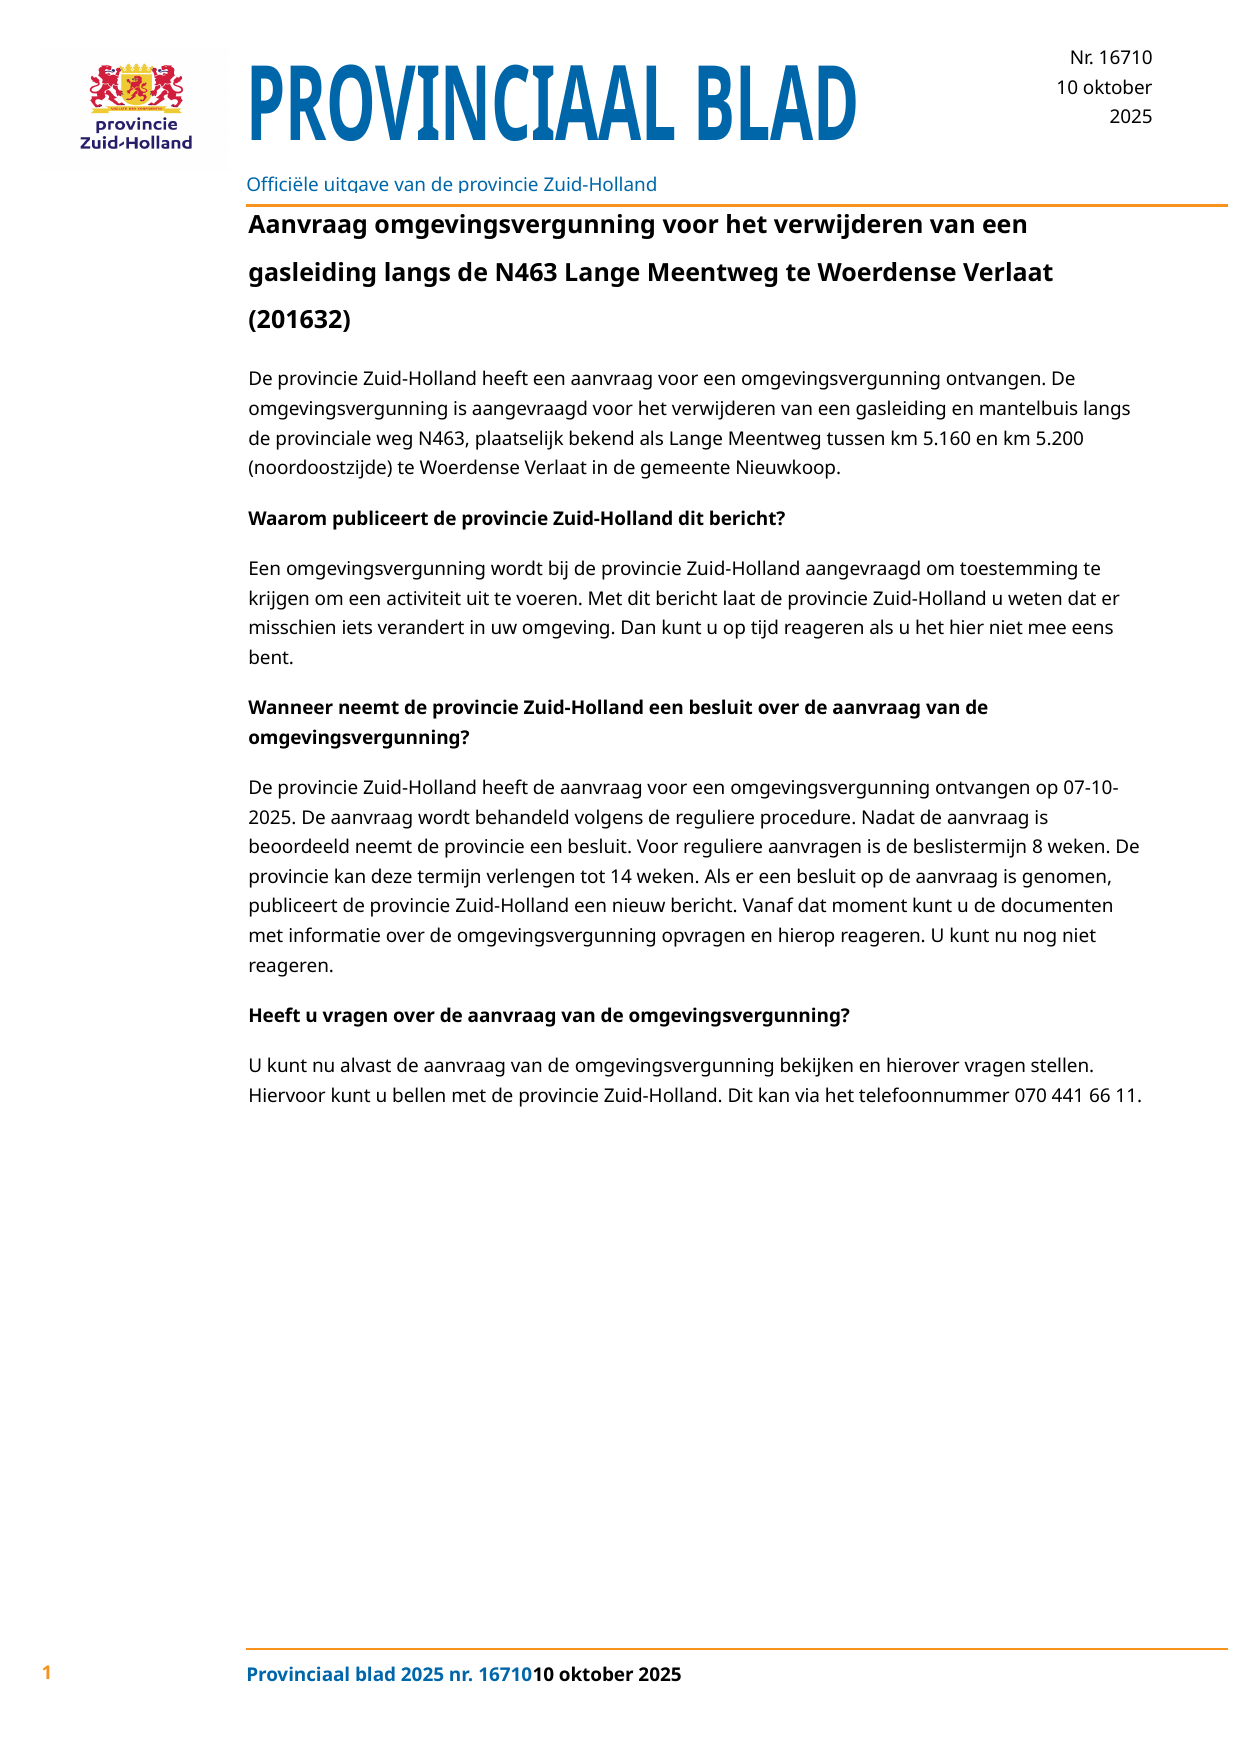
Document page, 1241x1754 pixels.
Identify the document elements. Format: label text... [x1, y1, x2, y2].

text De provincie Zuid-Holland heeft de aanvraag voor een omgevingsvergunning ontvangen op 07-10-2025. De aanvraag wordt behandeld volgens de reguliere procedure. Nadat de aanvraag is beoordeeld neemt de provincie een besluit. Voor reguliere aanvragen is de beslistermijn 8 weken. De provincie kan deze termijn verlengen tot 14 weken. Als er een besluit op de aanvraag is genomen, publiceert de provincie Zuid-Holland een nieuw bericht. Vanaf dat moment kunt u de documenten met informatie over de omgevingsvergunning opvragen en hierop reageren. U kunt nu nog niet reageren. [248, 774, 1152, 977]
text Waarom publiceert de provincie Zuid-Holland dit bericht? [248, 505, 1152, 530]
text Aanvraag omgevingsvergunning voor het verwijderen van een gasleiding langs de N463 Lange Meentweg te Woerdense Verlaat (201632) [248, 207, 1152, 336]
picture [41, 47, 231, 172]
text Heeft u vragen over de aanvraag van de omgevingsvergunning? [248, 1002, 1152, 1028]
text Een omgevingsvergunning wordt bij de provincie Zuid-Holland aangevraagd om toestemming te krijgen om een activiteit uit te voeren. Met dit bericht laat de provincie Zuid-Holland u weten dat er misschien iets verandert in uw omgeving. Dan kunt u op tijd reageren als u het hier niet mee eens bent. [248, 555, 1152, 669]
text U kunt nu alvast de aanvraag van de omgevingsvergunning bekijken en hierover vragen stellen. Hiervoor kunt u bellen met de provincie Zuid-Holland. Dit kan via het telefoonnummer 070 441 66 11. [248, 1053, 1152, 1108]
text De provincie Zuid-Holland heeft een aanvraag voor een omgevingsvergunning ontvangen. De omgevingsvergunning is aangevraagd voor het verwijderen van een gasleiding en mantelbuis langs de provinciale weg N463, plaatselijk bekend als Lange Meentweg tussen km 5.160 en km 5.200 (noordoostzijde) te Woerdense Verlaat in de gemeente Nieuwkoop. [248, 366, 1152, 480]
text Wanneer neemt de provincie Zuid-Holland een besluit over de aanvraag van de omgevingsvergunning? [248, 694, 1152, 749]
